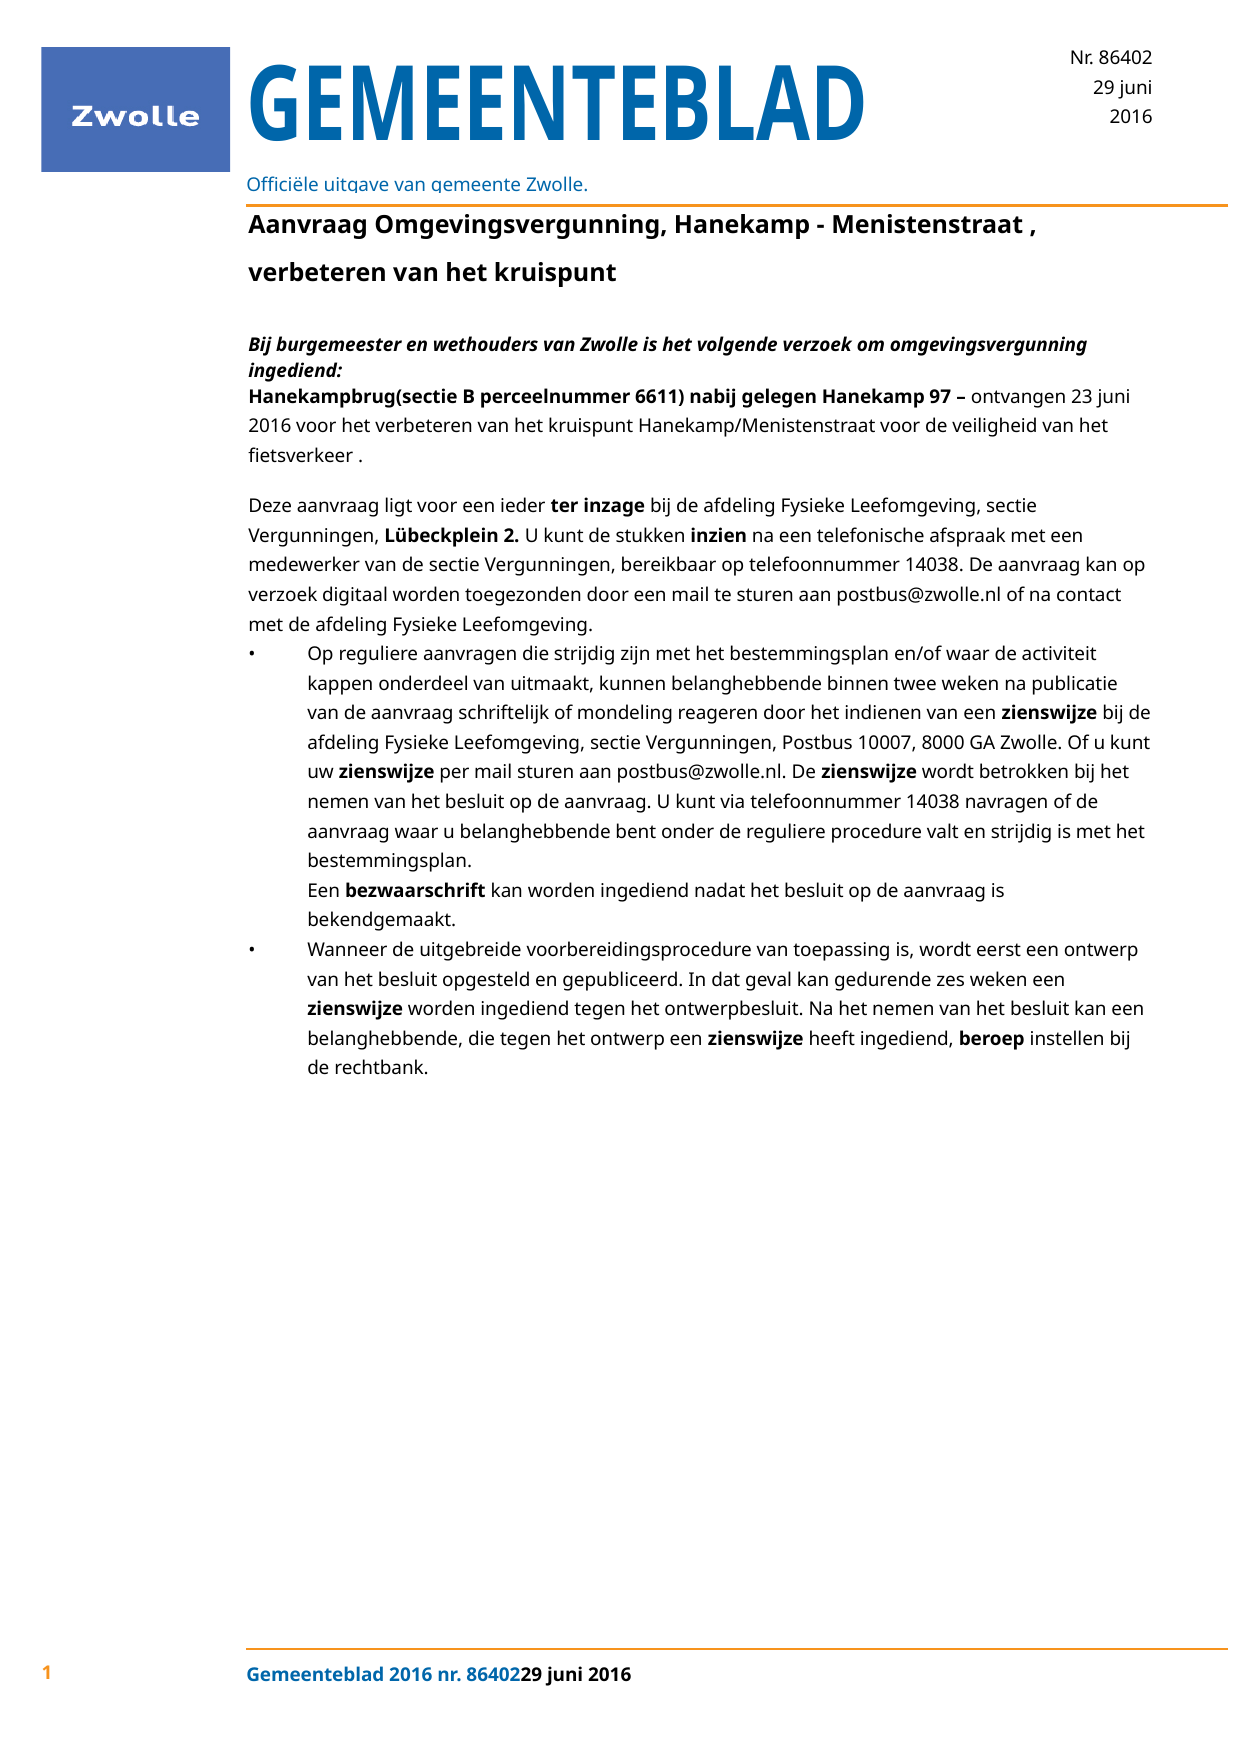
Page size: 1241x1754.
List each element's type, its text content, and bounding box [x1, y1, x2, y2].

text Aanvraag Omgevingsvergunning, Hanekamp - Menistenstraat , verbeteren van het kruispunt [248, 207, 1152, 288]
text Bij burgemeester en wethouders van Zwolle is het volgende verzoek om omgevingsvergunning ingediend: [248, 331, 1152, 383]
text Hanekampbrug(sectie B perceelnummer 6611) nabij gelegen Hanekamp 97 – ontvangen 23 juni 2016 voor het verbeteren van het kruispunt Hanekamp/Menistenstraat voor de veiligheid van het fietsverkeer . [248, 383, 1152, 468]
list Wanneer de uitgebreide voorbereidingsprocedure van toepassing is, wordt eerst een ontwerp van het besluit opgesteld en gepubliceerd. In dat geval kan gedurende zes weken een zienswijze worden ingediend tegen het ontwerpbesluit. Na het nemen van het besluit kan een belanghebbende, die tegen het ontwerp een zienswijze heeft ingediend, beroep instellen bij de rechtbank. [248, 936, 1152, 1080]
list Een bezwaarschrift kan worden ingediend nadat het besluit op de aanvraag is bekendgemaakt. [248, 877, 1152, 932]
text Deze aanvraag ligt voor een ieder ter inzage bij de afdeling Fysieke Leefomgeving, sectie Vergunningen, Lübeckplein 2. U kunt de stukken inzien na een telefonische afspraak met een medewerker van de sectie Vergunningen, bereikbaar op telefoonnummer 14038. De aanvraag kan op verzoek digitaal worden toegezonden door een mail te sturen aan postbus@zwolle.nl of na contact met de afdeling Fysieke Leefomgeving. [248, 492, 1152, 637]
list Op reguliere aanvragen die strijdig zijn met het bestemmingsplan en/of waar de activiteit kappen onderdeel van uitmaakt, kunnen belanghebbende binnen twee weken na publicatie van de aanvraag schriftelijk of mondeling reageren door het indienen van een zienswijze bij de afdeling Fysieke Leefomgeving, sectie Vergunningen, Postbus 10007, 8000 GA Zwolle. Of u kunt uw zienswijze per mail sturen aan postbus@zwolle.nl. De zienswijze wordt betrokken bij het nemen van het besluit op de aanvraag. U kunt via telefoonnummer 14038 navragen of de aanvraag waar u belanghebbende bent onder de reguliere procedure valt en strijdig is met het bestemmingsplan. [248, 640, 1152, 873]
picture [41, 47, 231, 172]
